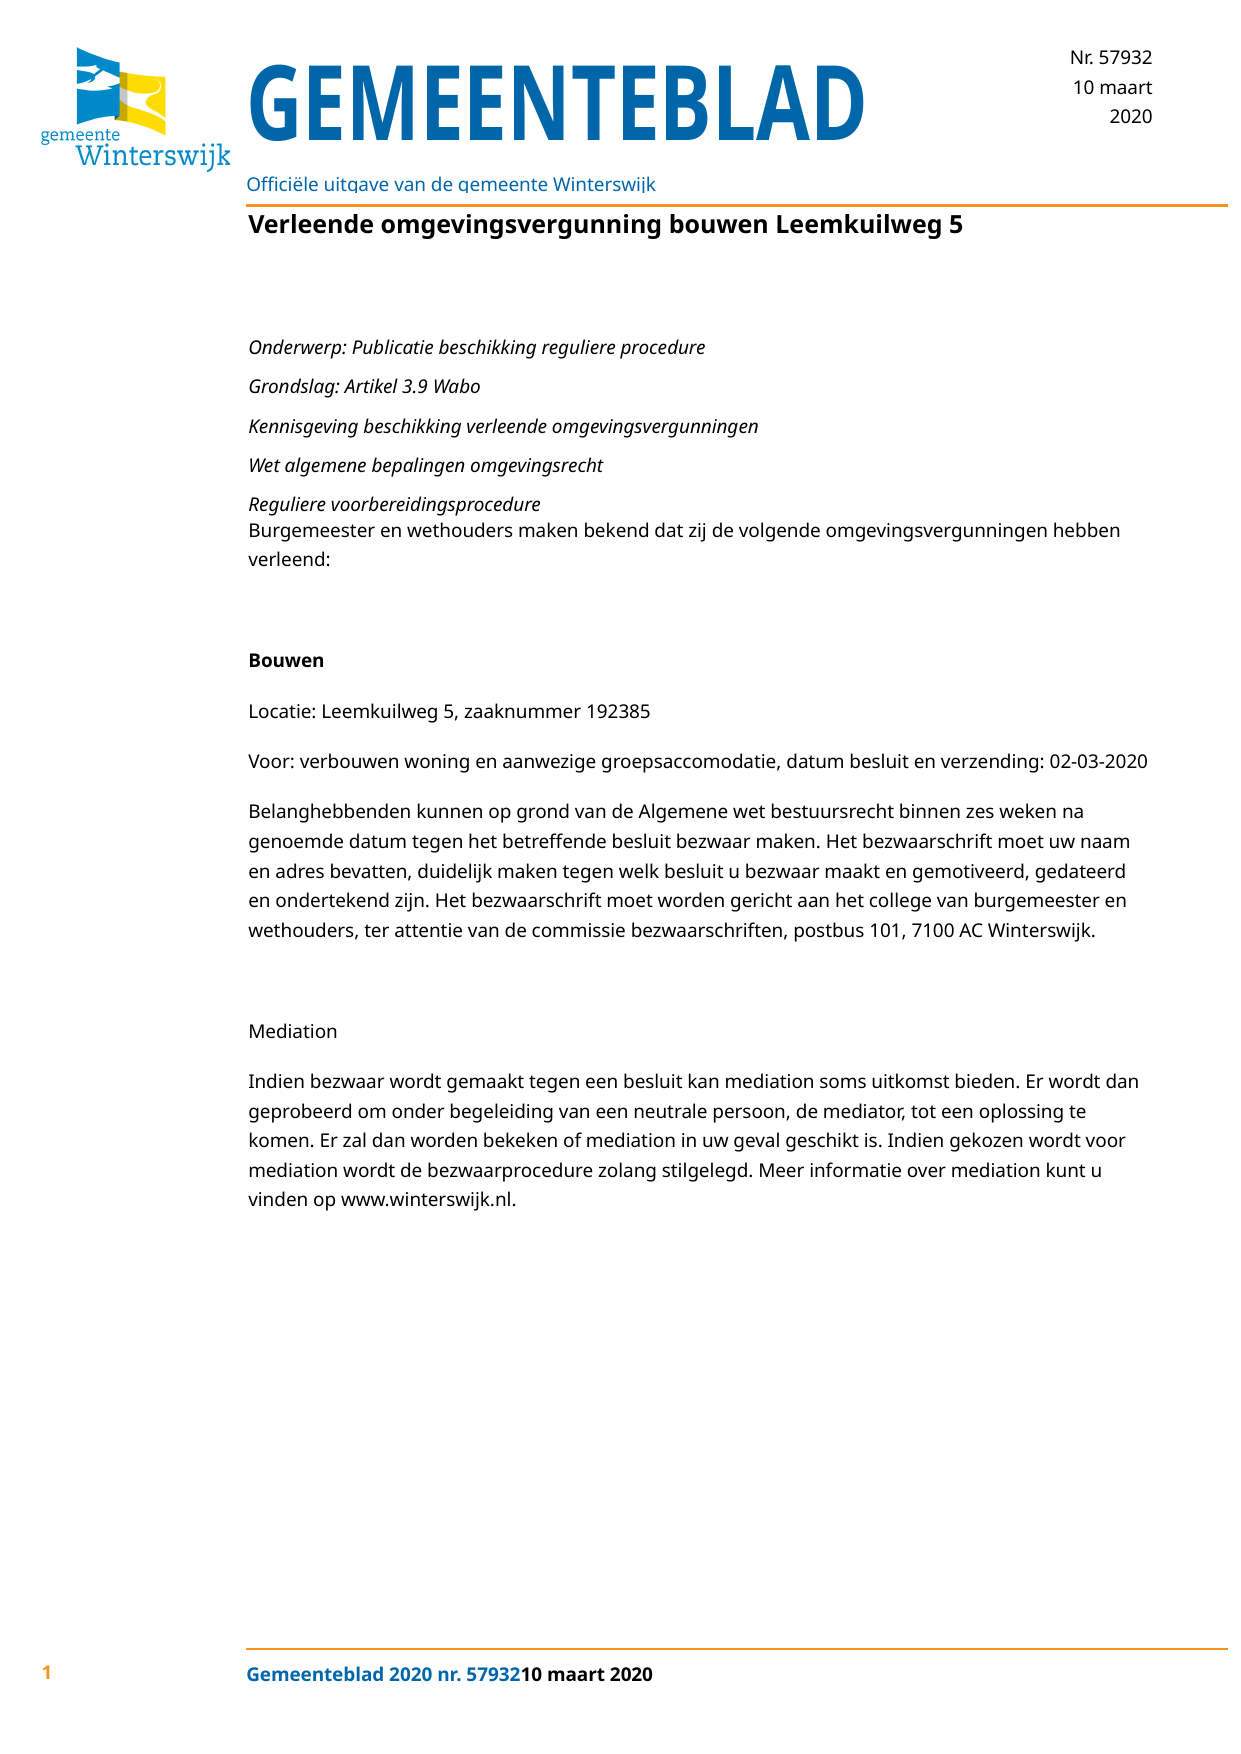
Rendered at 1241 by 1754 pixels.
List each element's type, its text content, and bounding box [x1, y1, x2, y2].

text Locatie: Leemkuilweg 5, zaaknummer 192385 [248, 698, 1152, 724]
text Kennisgeving beschikking verleende omgevingsvergunningen [248, 413, 1152, 438]
text Grondslag: Artikel 3.9 Wabo [248, 373, 1152, 399]
text Indien bezwaar wordt gemaakt tegen een besluit kan mediation soms uitkomst bieden. Er wordt dan geprobeerd om onder begeleiding van een neutrale persoon, de mediator, tot een oplossing te komen. Er zal dan worden bekeken of mediation in uw geval geschikt is. Indien gekozen wordt voor mediation wordt de bezwaarprocedure zolang stilgelegd. Meer informatie over mediation kunt u vinden op www.winterswijk.nl. [248, 1068, 1152, 1212]
text Bouwen [248, 647, 1152, 673]
text Reguliere voorbereidingsprocedure [248, 491, 1152, 517]
text Belanghebbenden kunnen op grond van de Algemene wet bestuursrecht binnen zes weken na genoemde datum tegen het betreffende besluit bezwaar maken. Het bezwaarschrift moet uw naam en adres bevatten, duidelijk maken tegen welk besluit u bezwaar maakt en gemotiveerd, gedateerd en ondertekend zijn. Het bezwaarschrift moet worden gericht aan het college van burgemeester en wethouders, ter attentie van de commissie bezwaarschriften, postbus 101, 7100 AC Winterswijk. [248, 799, 1152, 943]
text Wet algemene bepalingen omgevingsrecht [248, 452, 1152, 478]
text Voor: verbouwen woning en aanwezige groepsaccomodatie, datum besluit en verzending: 02-03-2020 [248, 748, 1152, 774]
text Verleende omgevingsvergunning bouwen Leemkuilweg 5 [248, 207, 1152, 241]
text Mediation [248, 1018, 1152, 1044]
picture [225, 153, 231, 162]
text Burgemeester en wethouders maken bekend dat zij de volgende omgevingsvergunningen hebben verleend: [248, 517, 1152, 572]
picture [41, 47, 231, 172]
text Onderwerp: Publicatie beschikking reguliere procedure [248, 334, 1152, 360]
